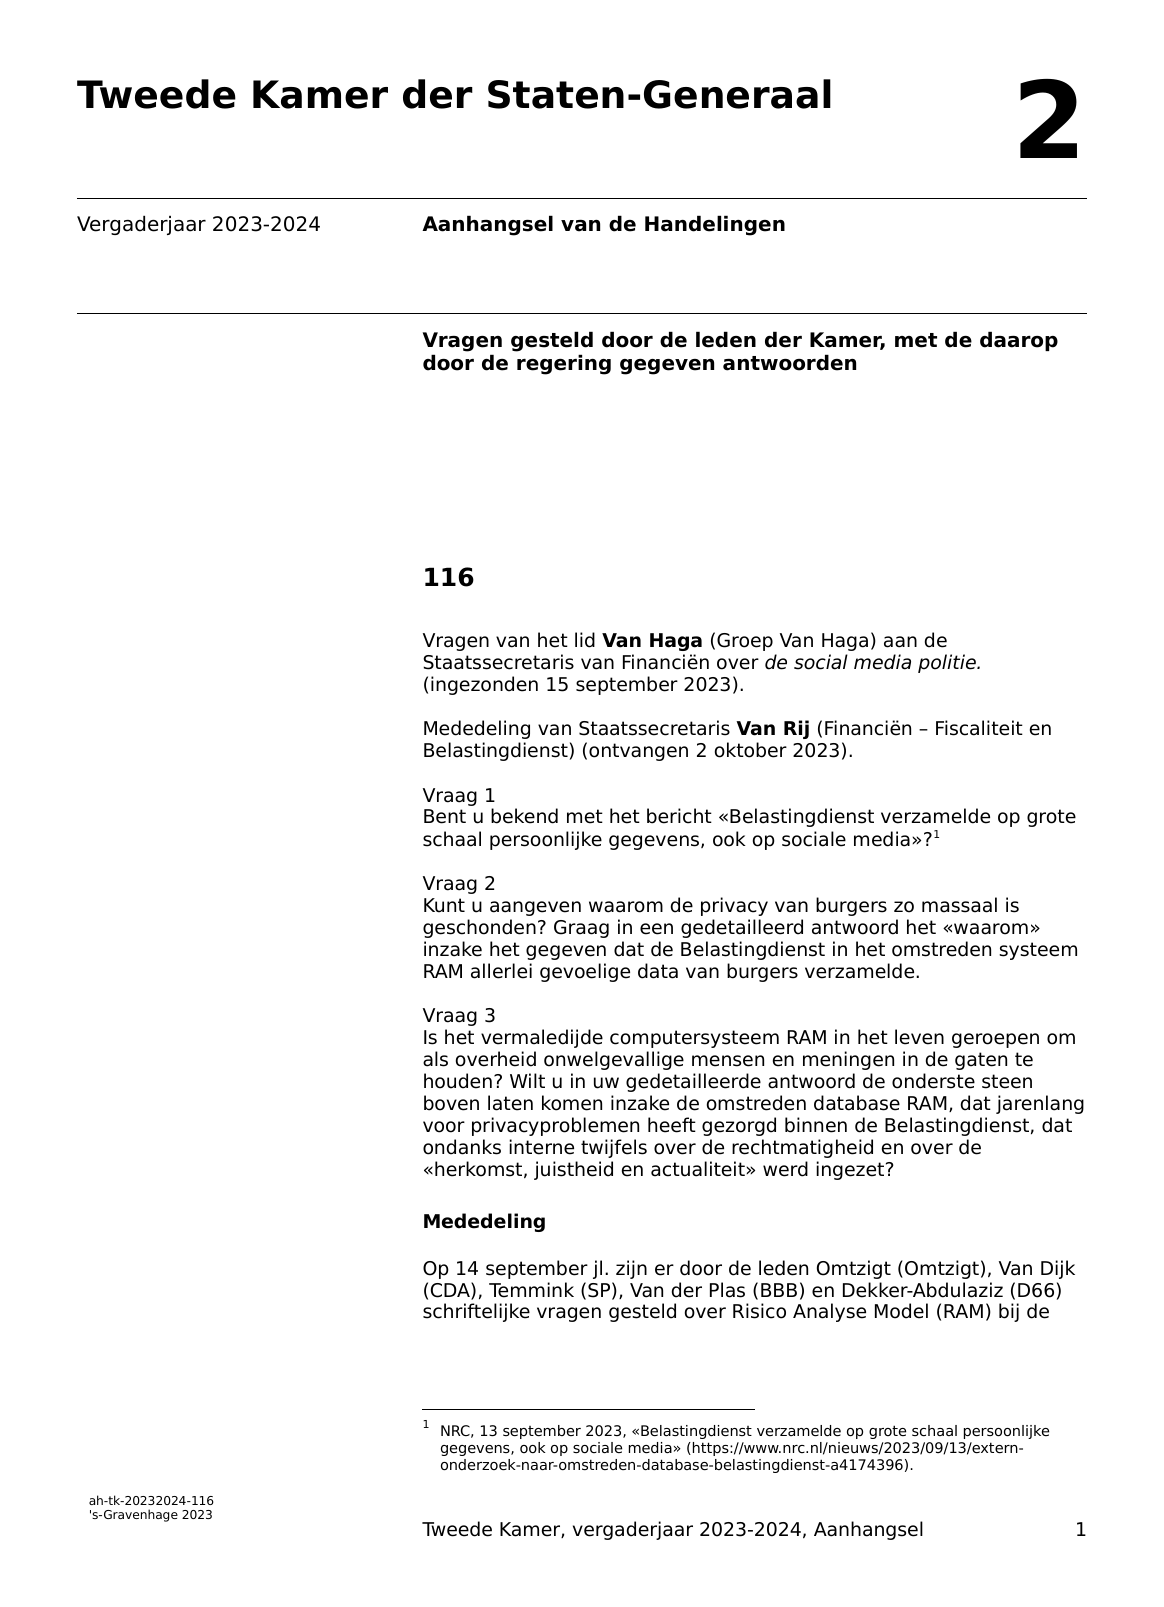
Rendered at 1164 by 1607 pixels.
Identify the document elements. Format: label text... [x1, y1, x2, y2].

table_cell [77, 314, 422, 375]
text Vraag 3 [422, 1005, 1087, 1027]
text 116 [422, 563, 1087, 592]
text Kunt u aangeven waarom de privacy van burgers zo massaal is geschonden? Graag in een gedetailleerd antwoord het «waarom» inzake het gegeven dat de Belastingdienst in het omstreden systeem RAM allerlei gevoelige data van burgers verzamelde. [422, 894, 1087, 982]
table_cell Aanhangsel van de Handelingen [422, 199, 1087, 313]
text Vragen van het lid Van Haga (Groep Van Haga) aan de Staatssecretaris van Financiën over de social media politie. (ingezonden 15 september 2023). [422, 630, 1087, 696]
table_header 2 [886, 59, 1087, 198]
table_header Tweede Kamer der Staten-Generaal [77, 59, 886, 198]
subtitle Mededeling [422, 1211, 1087, 1232]
text NRC, 13 september 2023, «Belastingdienst verzamelde op grote schaal persoonlijke gegevens, ook op sociale media» (https://www.nrc.nl/nieuws/2023/09/13/extern-onderzoek-naar-omstreden-database-belastingdienst-a4174396). [422, 1418, 1087, 1474]
text ah-tk-20232024-116 [88, 1494, 323, 1508]
text Is het vermaledijde computersysteem RAM in het leven geroepen om als overheid onwelgevallige mensen en meningen in de gaten te houden? Wilt u in uw gedetailleerde antwoord de onderste steen boven laten komen inzake de omstreden database RAM, dat jarenlang voor privacyproblemen heeft gezorgd binnen de Belastingdienst, dat ondanks interne twijfels over de rechtmatigheid en over de «herkomst, juistheid en actualiteit» werd ingezet? [422, 1027, 1087, 1181]
text 's-Gravenhage 2023 [88, 1508, 323, 1522]
text Vraag 1 [422, 784, 1087, 806]
table_cell Vragen gesteld door de leden der Kamer, met de daarop door de regering gegeven antwoorden [422, 314, 1087, 375]
text Bent u bekend met het bericht «Belastingdienst verzamelde op grote schaal persoonlijke gegevens, ook op sociale media»? [422, 806, 1087, 850]
text Op 14 september jl. zijn er door de leden Omtzigt (Omtzigt), Van Dijk (CDA), Temmink (SP), Van der Plas (BBB) en Dekker-Abdulaziz (D66) schriftelijke vragen gesteld over Risico Analyse Model (RAM) bij de [422, 1257, 1087, 1323]
text Mededeling van Staatssecretaris Van Rij (Financiën – Fiscaliteit en Belastingdienst) (ontvangen 2 oktober 2023). [422, 718, 1087, 762]
text Vraag 2 [422, 873, 1087, 894]
table_cell Vergaderjaar 2023-2024 [77, 199, 422, 313]
